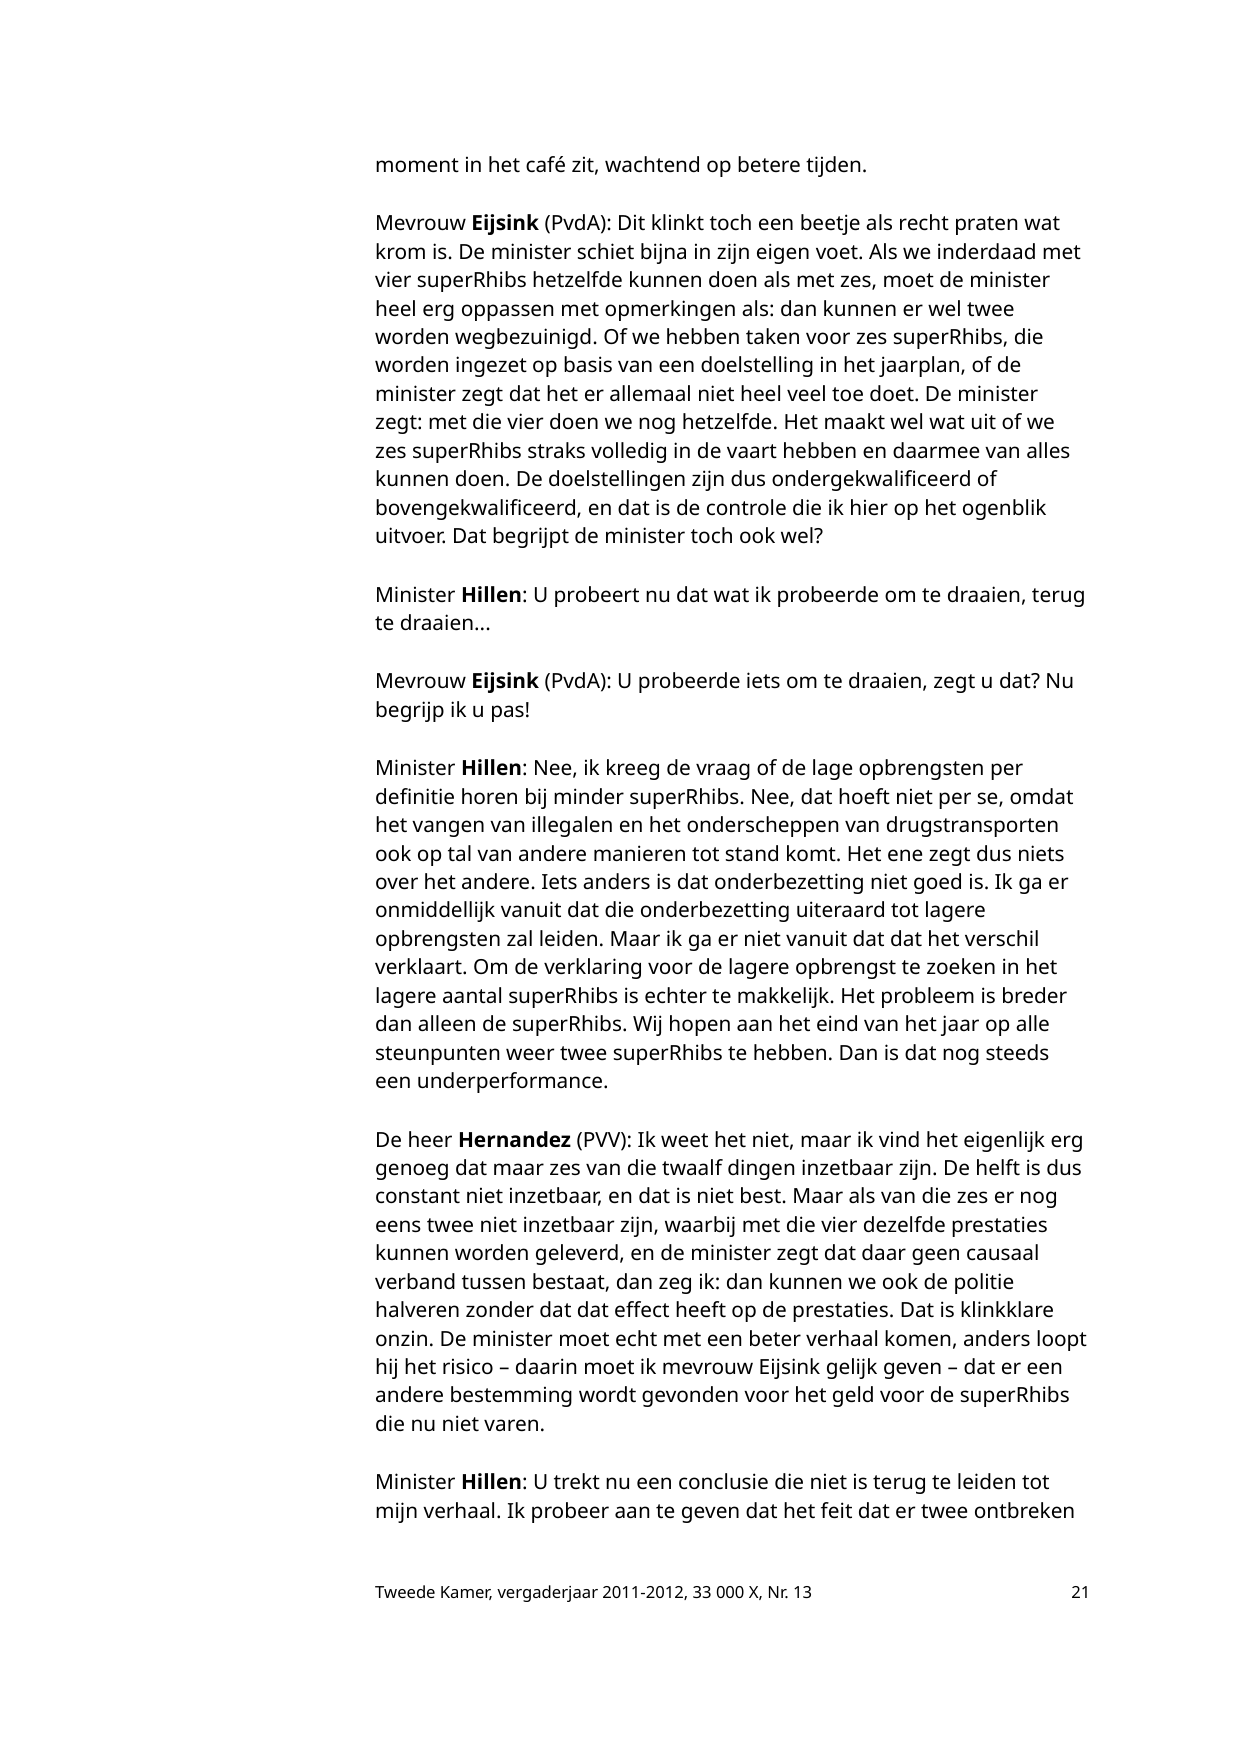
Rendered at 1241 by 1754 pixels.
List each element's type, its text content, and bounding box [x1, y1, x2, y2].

text De heer Hernandez (PVV): Ik weet het niet, maar ik vind het eigenlijk erg genoeg dat maar zes van die twaalf dingen inzetbaar zijn. De helft is dus constant niet inzetbaar, en dat is niet best. Maar als van die zes er nog eens twee niet inzetbaar zijn, waarbij met die vier dezelfde prestaties kunnen worden geleverd, en de minister zegt dat daar geen causaal verband tussen bestaat, dan zeg ik: dan kunnen we ook de politie halveren zonder dat dat effect heeft op de prestaties. Dat is klinkklare onzin. De minister moet echt met een beter verhaal komen, anders loopt hij het risico – daarin moet ik mevrouw Eijsink gelijk geven – dat er een andere bestemming wordt gevonden voor het geld voor de superRhibs die nu niet varen. [375, 1125, 1090, 1437]
text Minister Hillen: Nee, ik kreeg de vraag of de lage opbrengsten per definitie horen bij minder superRhibs. Nee, dat hoeft niet per se, omdat het vangen van illegalen en het onderscheppen van drugstransporten ook op tal van andere manieren tot stand komt. Het ene zegt dus niets over het andere. Iets anders is dat onderbezetting niet goed is. Ik ga er onmiddellijk vanuit dat die onderbezetting uiteraard tot lagere opbrengsten zal leiden. Maar ik ga er niet vanuit dat dat het verschil verklaart. Om de verklaring voor de lagere opbrengst te zoeken in het lagere aantal superRhibs is echter te makkelijk. Het probleem is breder dan alleen de superRhibs. Wij hopen aan het eind van het jaar op alle steunpunten weer twee superRhibs te hebben. Dan is dat nog steeds een underperformance. [375, 753, 1090, 1095]
text Mevrouw Eijsink (PvdA): U probeerde iets om te draaien, zegt u dat? Nu begrijp ik u pas! [375, 667, 1090, 723]
text Minister Hillen: U trekt nu een conclusie die niet is terug te leiden tot mijn verhaal. Ik probeer aan te geven dat het feit dat er twee ontbreken [375, 1467, 1090, 1524]
text Mevrouw Eijsink (PvdA): Dit klinkt toch een beetje als recht praten wat krom is. De minister schiet bijna in zijn eigen voet. Als we inderdaad met vier superRhibs hetzelfde kunnen doen als met zes, moet de minister heel erg oppassen met opmerkingen als: dan kunnen er wel twee worden wegbezuinigd. Of we hebben taken voor zes superRhibs, die worden ingezet op basis van een doelstelling in het jaarplan, of de minister zegt dat het er allemaal niet heel veel toe doet. De minister zegt: met die vier doen we nog hetzelfde. Het maakt wel wat uit of we zes superRhibs straks volledig in de vaart hebben en daarmee van alles kunnen doen. De doelstellingen zijn dus ondergekwalificeerd of bovengekwalificeerd, en dat is de controle die ik hier op het ogenblik uitvoer. Dat begrijpt de minister toch ook wel? [375, 208, 1090, 550]
text moment in het café zit, wachtend op betere tijden. [375, 150, 1090, 178]
text Minister Hillen: U probeert nu dat wat ik probeerde om te draaien, terug te draaien... [375, 580, 1090, 637]
